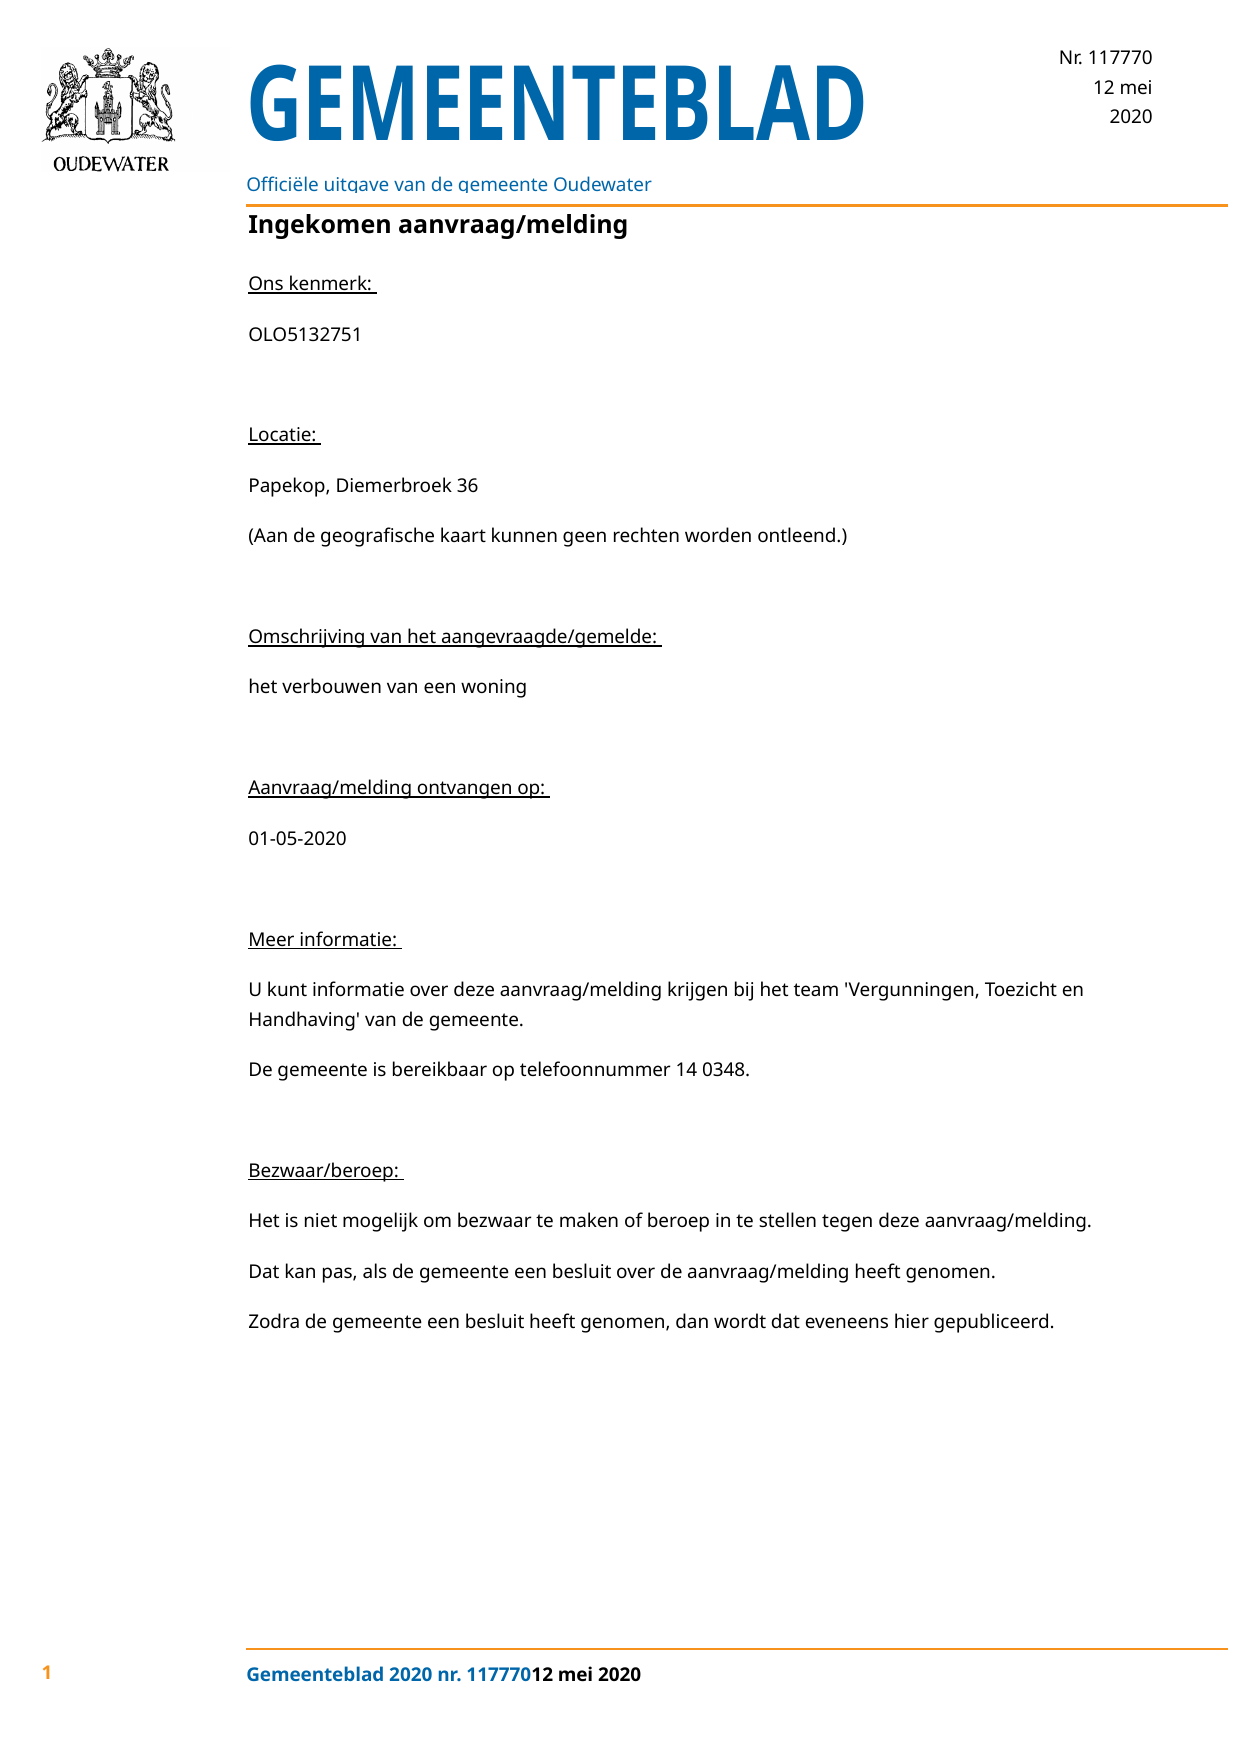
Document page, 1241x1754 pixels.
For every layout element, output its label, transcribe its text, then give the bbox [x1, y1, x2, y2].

text OLO5132751 [248, 321, 1152, 346]
text Papekop, Diemerbroek 36 [248, 472, 1152, 498]
text (Aan de geografische kaart kunnen geen rechten worden ontleend.) [248, 522, 1152, 548]
text De gemeente is bereikbaar op telefoonnummer 14 0348. [248, 1056, 1152, 1082]
text Ons kenmerk: [248, 270, 1152, 296]
text het verbouwen van een woning [248, 674, 1152, 699]
picture [41, 47, 231, 172]
text Dat kan pas, als de gemeente een besluit over de aanvraag/melding heeft genomen. [248, 1258, 1152, 1283]
text Bezwaar/beroep: [248, 1157, 1152, 1183]
text Het is niet mogelijk om bezwaar te maken of beroep in te stellen tegen deze aanvraag/melding. [248, 1207, 1152, 1233]
text Meer informatie: [248, 926, 1152, 951]
text Ingekomen aanvraag/melding [248, 207, 1152, 241]
text U kunt informatie over deze aanvraag/melding krijgen bij het team 'Vergunningen, Toezicht en Handhaving' van de gemeente. [248, 976, 1152, 1031]
text Locatie: [248, 422, 1152, 447]
text Aanvraag/melding ontvangen op: [248, 774, 1152, 800]
text 01-05-2020 [248, 825, 1152, 851]
text Zodra de gemeente een besluit heeft genomen, dan wordt dat eveneens hier gepubliceerd. [248, 1308, 1152, 1334]
text Omschrijving van het aangevraagde/gemelde: [248, 623, 1152, 649]
